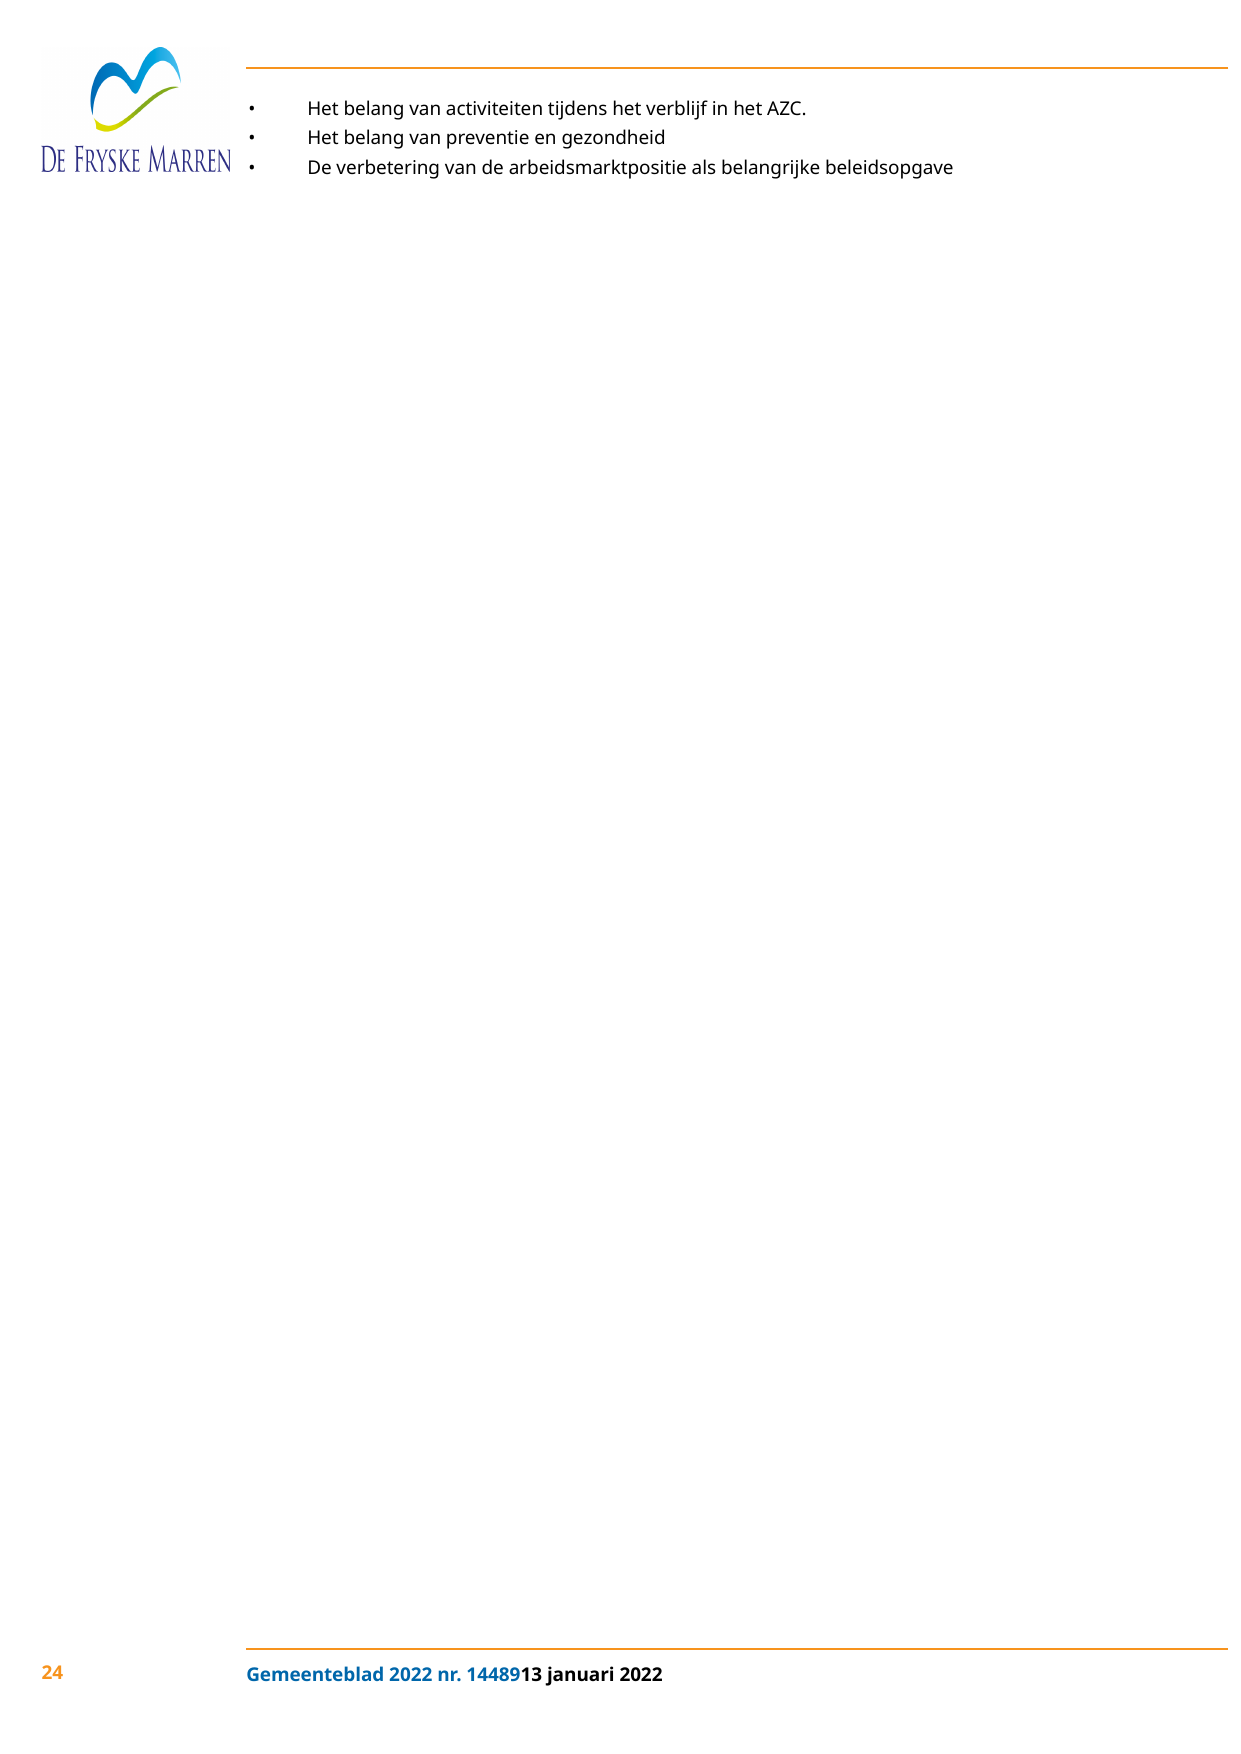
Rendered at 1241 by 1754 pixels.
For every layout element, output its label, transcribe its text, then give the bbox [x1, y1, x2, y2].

list Het belang van preventie en gezondheid [248, 124, 1152, 150]
list Het belang van activiteiten tijdens het verblijf in het AZC. [248, 95, 1152, 121]
picture [41, 47, 231, 172]
list De verbetering van de arbeidsmarktpositie als belangrijke beleidsopgave [248, 154, 1152, 180]
